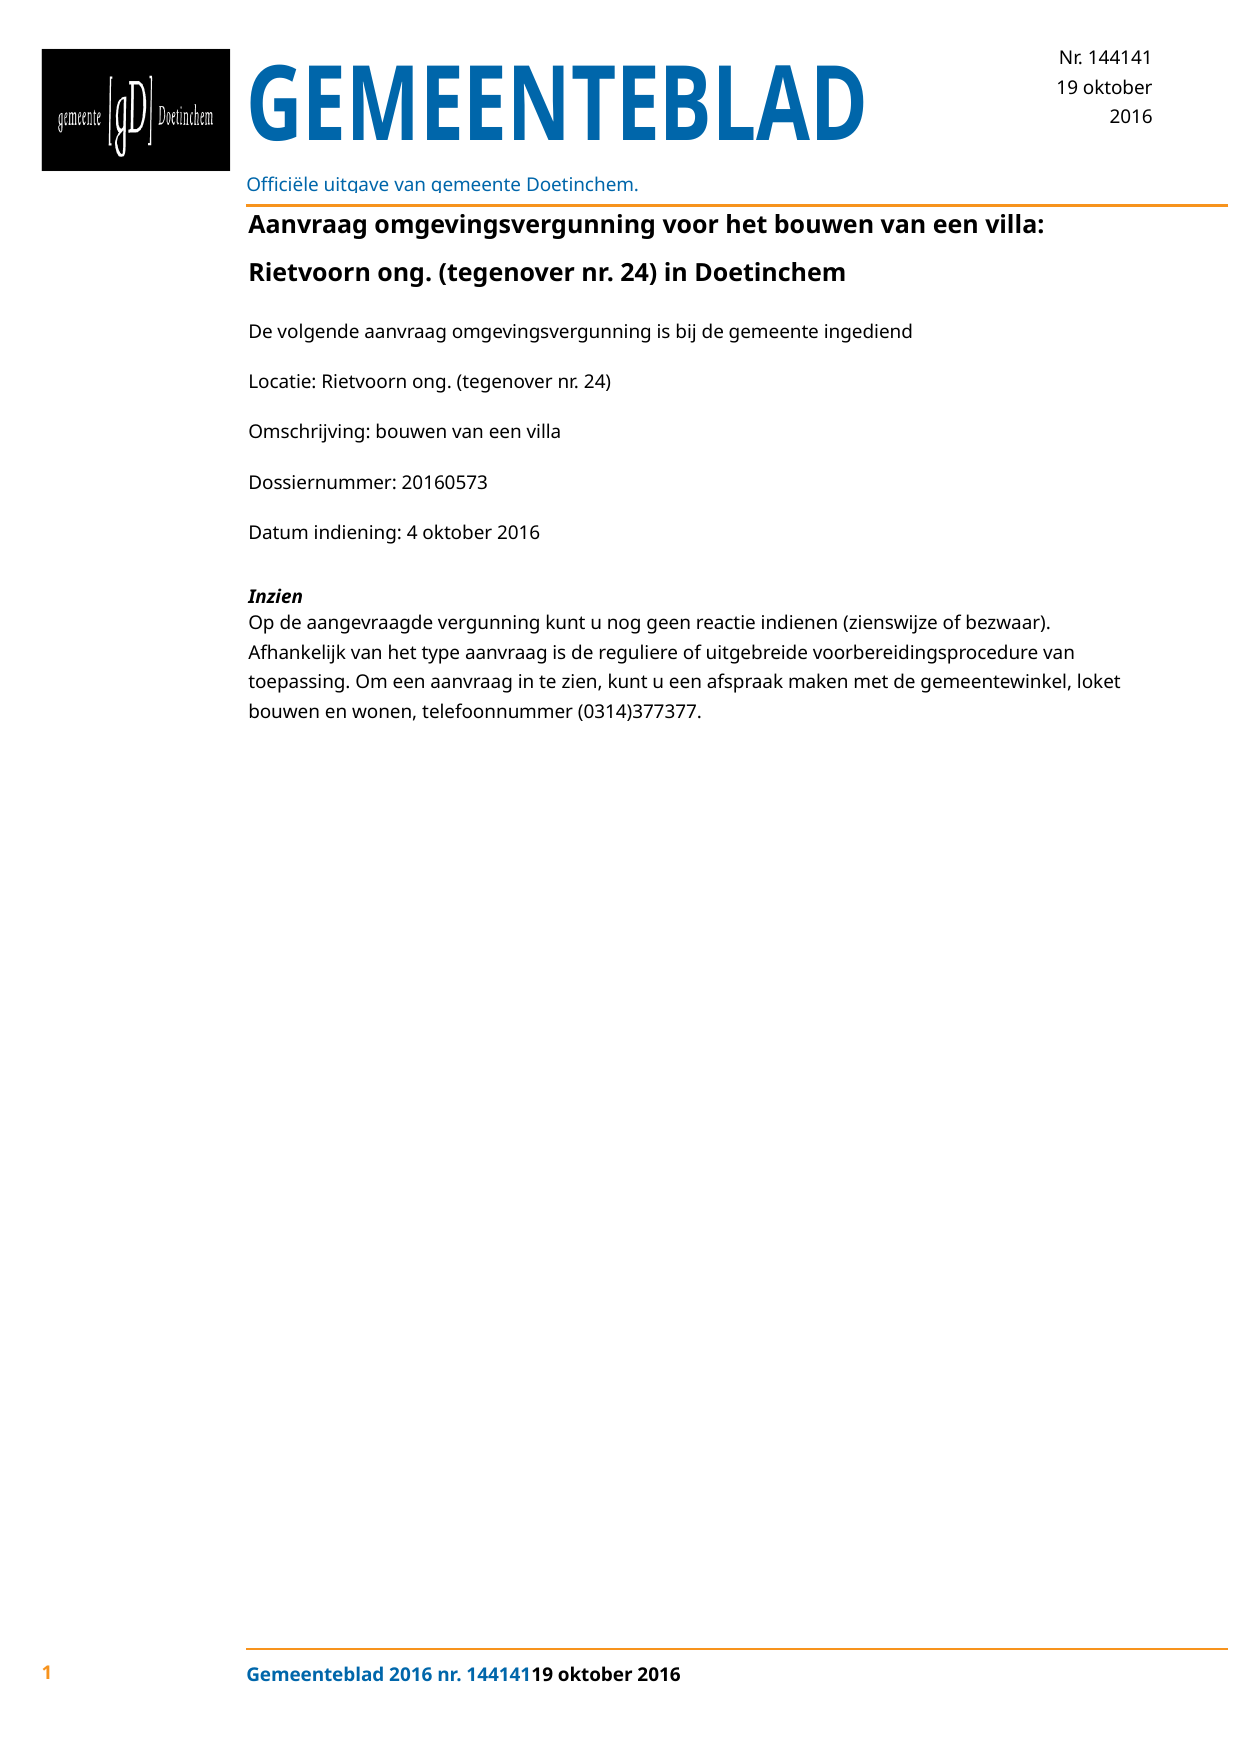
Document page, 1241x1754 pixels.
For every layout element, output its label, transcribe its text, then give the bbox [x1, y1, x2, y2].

text Locatie: Rietvoorn ong. (tegenover nr. 24) [248, 368, 1152, 394]
text Aanvraag omgevingsvergunning voor het bouwen van een villa: Rietvoorn ong. (tegenover nr. 24) in Doetinchem [248, 207, 1152, 288]
text Op de aangevraagde vergunning kunt u nog geen reactie indienen (zienswijze of bezwaar). Afhankelijk van het type aanvraag is de reguliere of uitgebreide voorbereidingsprocedure van toepassing. Om een aanvraag in te zien, kunt u een afspraak maken met de gemeentewinkel, loket bouwen en wonen, telefoonnummer (0314)377377. [248, 609, 1152, 724]
picture [41, 47, 231, 172]
text Omschrijving: bouwen van een villa [248, 419, 1152, 444]
text Dossiernummer: 20160573 [248, 469, 1152, 495]
text De volgende aanvraag omgevingsvergunning is bij de gemeente ingediend [248, 318, 1152, 344]
text Inzien [248, 583, 1152, 609]
text Datum indiening: 4 oktober 2016 [248, 519, 1152, 545]
